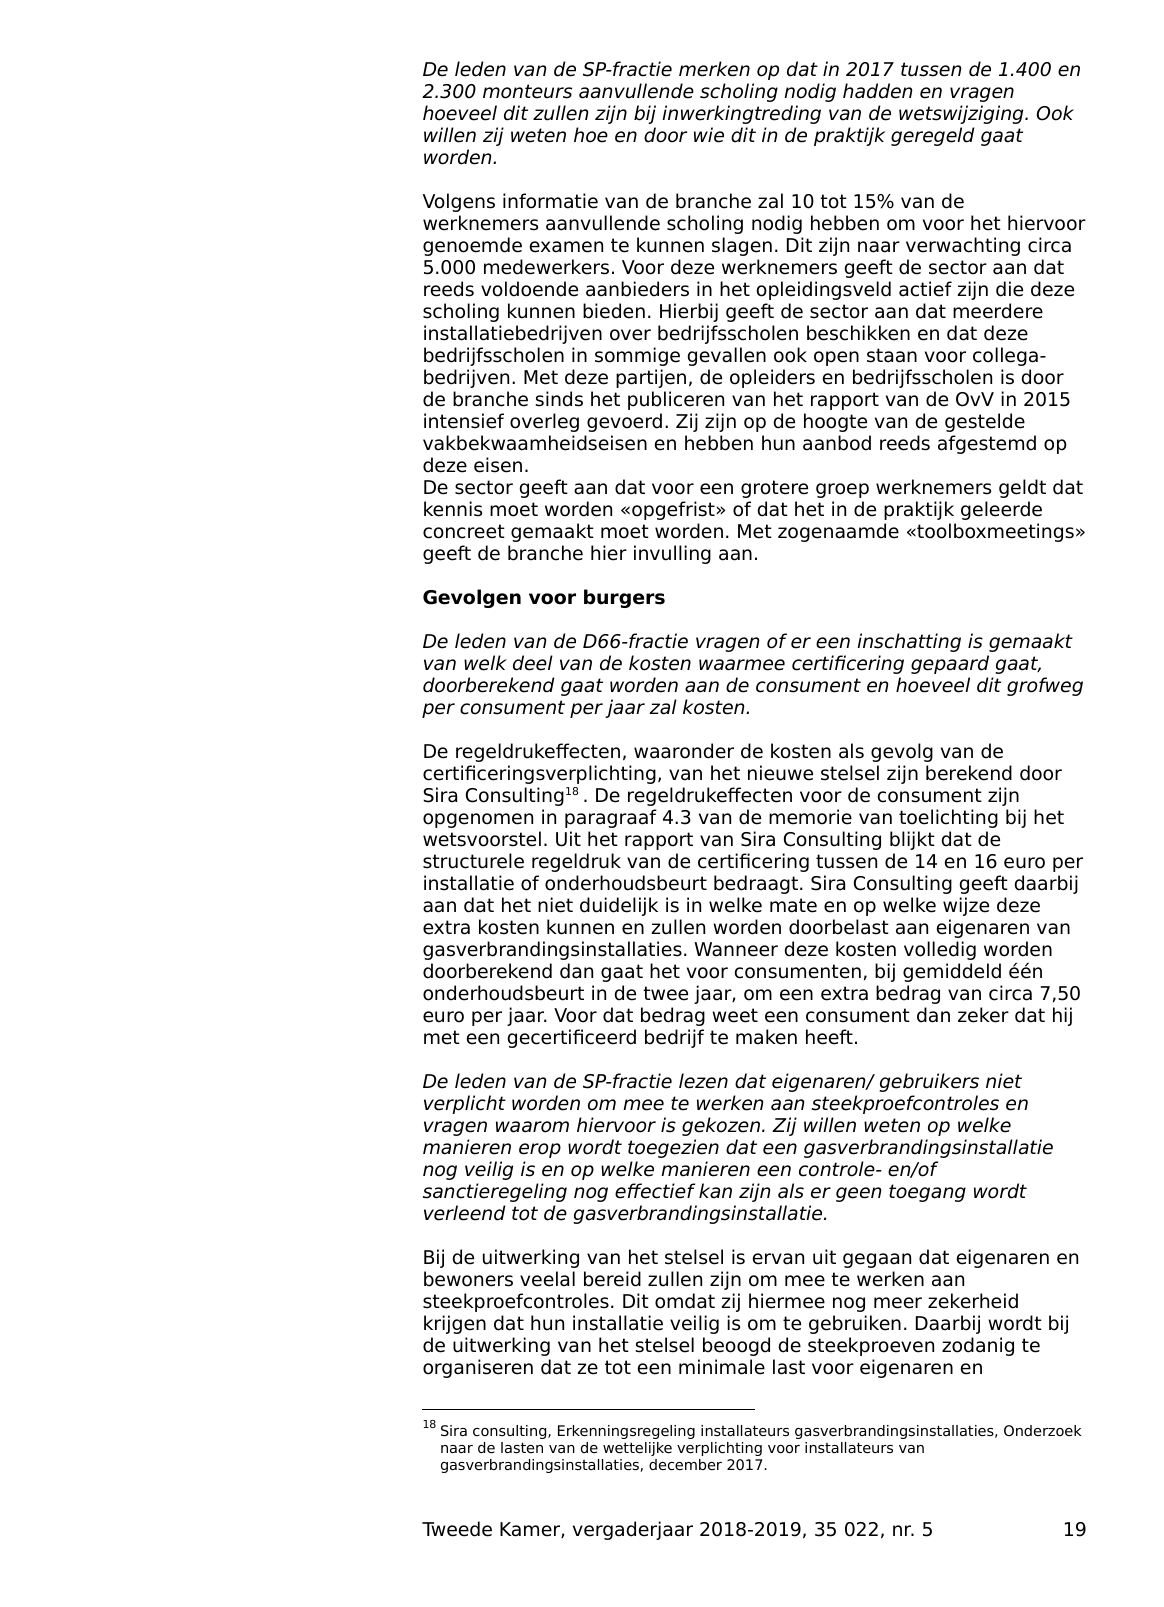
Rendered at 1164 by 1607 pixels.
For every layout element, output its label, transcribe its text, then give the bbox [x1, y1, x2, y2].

text De sector geeft aan dat voor een grotere groep werknemers geldt dat kennis moet worden «opgefrist» of dat het in de praktijk geleerde concreet gemaakt moet worden. Met zogenaamde «toolboxmeetings» geeft de branche hier invulling aan. [422, 477, 1087, 565]
subtitle Gevolgen voor burgers [422, 587, 1087, 609]
text De regeldrukeffecten, waaronder de kosten als gevolg van de certificeringsverplichting, van het nieuwe stelsel zijn berekend door Sira Consulting. De regeldrukeffecten voor de consument zijn opgenomen in paragraaf 4.3 van de memorie van toelichting bij het wetsvoorstel. Uit het rapport van Sira Consulting blijkt dat de structurele regeldruk van de certificering tussen de 14 en 16 euro per installatie of onderhoudsbeurt bedraagt. Sira Consulting geeft daarbij aan dat het niet duidelijk is in welke mate en op welke wijze deze extra kosten kunnen en zullen worden doorbelast aan eigenaren van gasverbrandingsinstallaties. Wanneer deze kosten volledig worden doorberekend dan gaat het voor consumenten, bij gemiddeld één onderhoudsbeurt in de twee jaar, om een extra bedrag van circa 7,50 euro per jaar. Voor dat bedrag weet een consument dan zeker dat hij met een gecertificeerd bedrijf te maken heeft. [422, 741, 1087, 1049]
text Bij de uitwerking van het stelsel is ervan uit gegaan dat eigenaren en bewoners veelal bereid zullen zijn om mee te werken aan steekproefcontroles. Dit omdat zij hiermee nog meer zekerheid krijgen dat hun installatie veilig is om te gebruiken. Daarbij wordt bij de uitwerking van het stelsel beoogd de steekproeven zodanig te organiseren dat ze tot een minimale last voor eigenaren en [422, 1247, 1087, 1379]
text De leden van de SP-fractie merken op dat in 2017 tussen de 1.400 en 2.300 monteurs aanvullende scholing nodig hadden en vragen hoeveel dit zullen zijn bij inwerkingtreding van de wetswijziging. Ook willen zij weten hoe en door wie dit in de praktijk geregeld gaat worden. [422, 59, 1087, 169]
text Sira consulting, Erkenningsregeling installateurs gasverbrandingsinstallaties, Onderzoek naar de lasten van de wettelijke verplichting voor installateurs van gasverbrandingsinstallaties, december 2017. [422, 1418, 1087, 1474]
text De leden van de SP-fractie lezen dat eigenaren/ gebruikers niet verplicht worden om mee te werken aan steekproefcontroles en vragen waarom hiervoor is gekozen. Zij willen weten op welke manieren erop wordt toegezien dat een gasverbrandingsinstallatie nog veilig is en op welke manieren een controle- en/of sanctieregeling nog effectief kan zijn als er geen toegang wordt verleend tot de gasverbrandingsinstallatie. [422, 1071, 1087, 1225]
text De leden van de D66-fractie vragen of er een inschatting is gemaakt van welk deel van de kosten waarmee certificering gepaard gaat, doorberekend gaat worden aan de consument en hoeveel dit grofweg per consument per jaar zal kosten. [422, 631, 1087, 719]
text Volgens informatie van de branche zal 10 tot 15% van de werknemers aanvullende scholing nodig hebben om voor het hiervoor genoemde examen te kunnen slagen. Dit zijn naar verwachting circa 5.000 medewerkers. Voor deze werknemers geeft de sector aan dat reeds voldoende aanbieders in het opleidingsveld actief zijn die deze scholing kunnen bieden. Hierbij geeft de sector aan dat meerdere installatiebedrijven over bedrijfsscholen beschikken en dat deze bedrijfsscholen in sommige gevallen ook open staan voor collega-bedrijven. Met deze partijen, de opleiders en bedrijfsscholen is door de branche sinds het publiceren van het rapport van de OvV in 2015 intensief overleg gevoerd. Zij zijn op de hoogte van de gestelde vakbekwaamheidseisen en hebben hun aanbod reeds afgestemd op deze eisen. [422, 191, 1087, 477]
